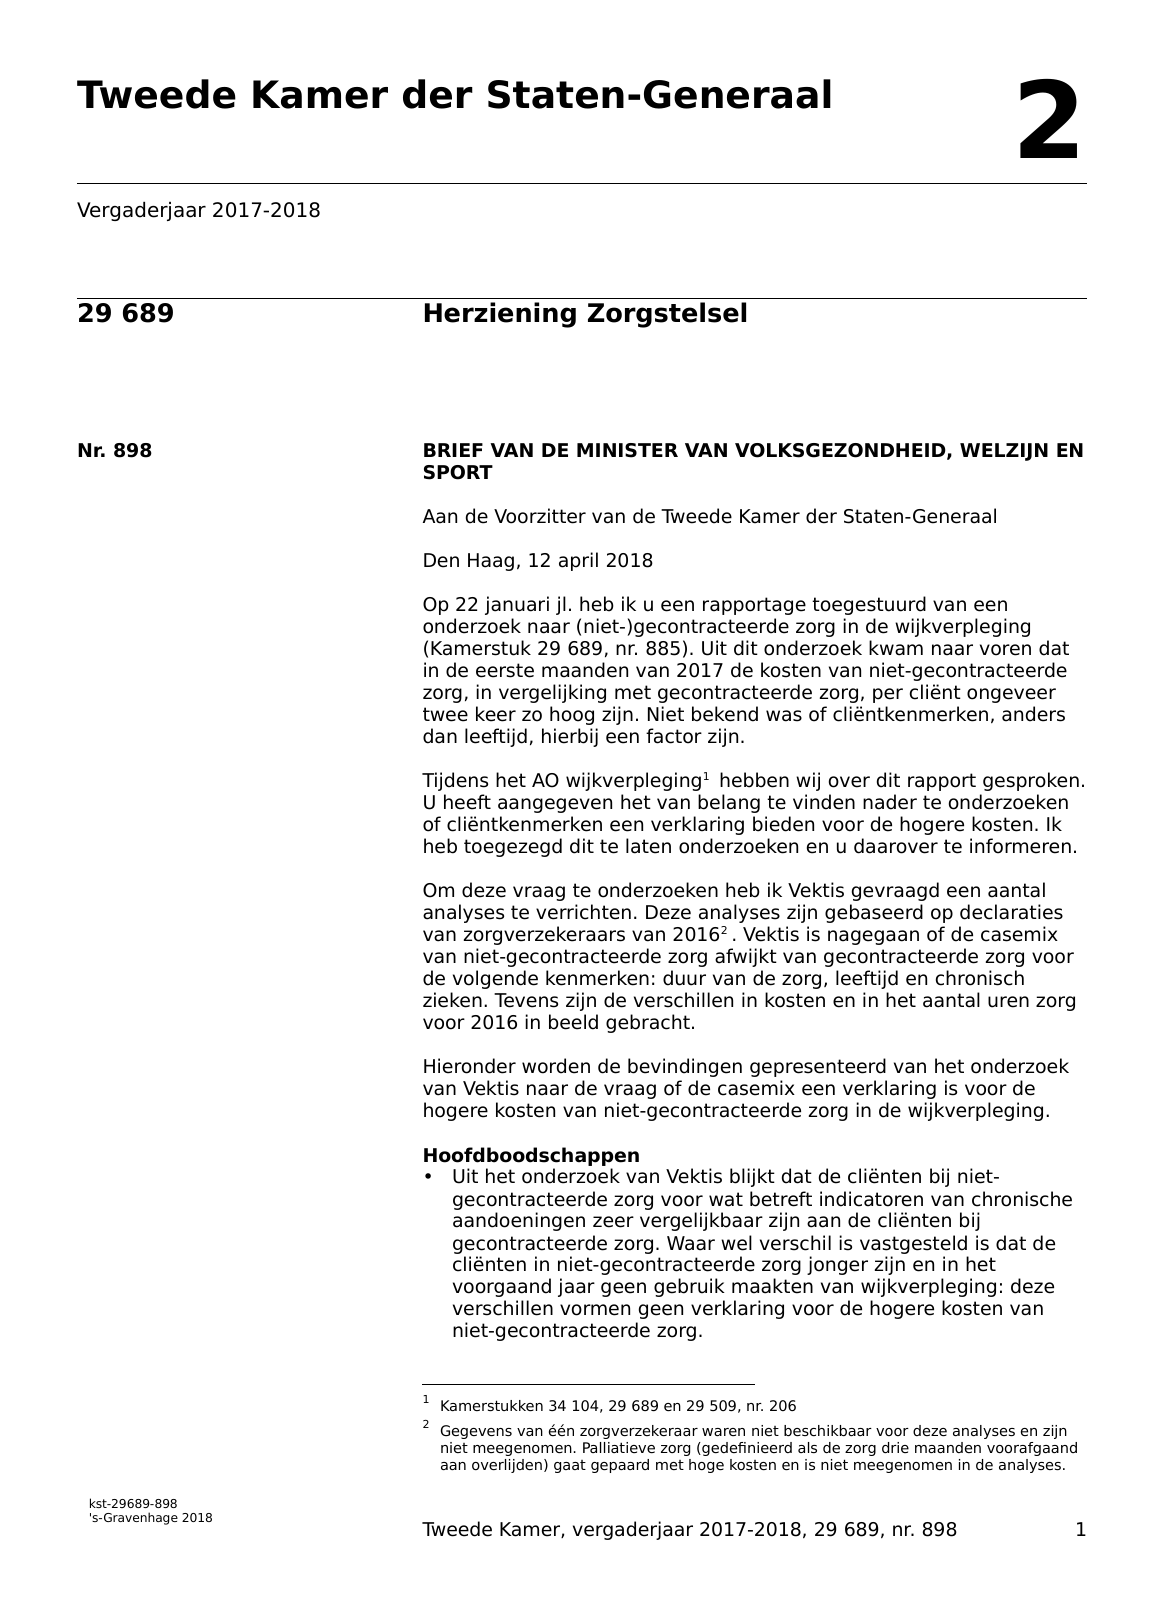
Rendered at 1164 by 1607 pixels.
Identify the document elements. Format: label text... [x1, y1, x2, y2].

text • Uit het onderzoek van Vektis blijkt dat de cliënten bij niet-gecontracteerde zorg voor wat betreft indicatoren van chronische aandoeningen zeer vergelijkbaar zijn aan de cliënten bij gecontracteerde zorg. Waar wel verschil is vastgesteld is dat de cliënten in niet-gecontracteerde zorg jonger zijn en in het voorgaand jaar geen gebruik maakten van wijkverpleging: deze verschillen vormen geen verklaring voor de hogere kosten van niet-gecontracteerde zorg. [422, 1166, 1087, 1342]
table_cell Vergaderjaar 2017-2018 [77, 184, 1087, 298]
text Aan de Voorzitter van de Tweede Kamer der Staten-Generaal [422, 506, 1087, 528]
text Gegevens van één zorgverzekeraar waren niet beschikbaar voor deze analyses en zijn niet meegenomen. Palliatieve zorg (gedefinieerd als de zorg drie maanden voorafgaand aan overlijden) gaat gepaard met hoge kosten en is niet meegenomen in de analyses. [422, 1418, 1087, 1474]
subtitle Nr. 898 BRIEF VAN DE MINISTER VAN VOLKSGEZONDHEID, WELZIJN EN SPORT [77, 440, 1087, 484]
text 's-Gravenhage 2018 [88, 1511, 323, 1525]
subtitle 29 689 Herziening Zorgstelsel [77, 299, 1087, 329]
text Kamerstukken 34 104, 29 689 en 29 509, nr. 206 [422, 1393, 1087, 1416]
text Om deze vraag te onderzoeken heb ik Vektis gevraagd een aantal analyses te verrichten. Deze analyses zijn gebaseerd op declaraties van zorgverzekeraars van 2016. Vektis is nagegaan of de casemix van niet-gecontracteerde zorg afwijkt van gecontracteerde zorg voor de volgende kenmerken: duur van de zorg, leeftijd en chronisch zieken. Tevens zijn de verschillen in kosten en in het aantal uren zorg voor 2016 in beeld gebracht. [422, 880, 1087, 1034]
text Op 22 januari jl. heb ik u een rapportage toegestuurd van een onderzoek naar (niet-)gecontracteerde zorg in de wijkverpleging (Kamerstuk 29 689, nr. 885). Uit dit onderzoek kwam naar voren dat in de eerste maanden van 2017 de kosten van niet-gecontracteerde zorg, in vergelijking met gecontracteerde zorg, per cliënt ongeveer twee keer zo hoog zijn. Niet bekend was of cliëntkenmerken, anders dan leeftijd, hierbij een factor zijn. [422, 594, 1087, 748]
text Den Haag, 12 april 2018 [422, 550, 1087, 572]
table_header 2 [886, 59, 1087, 183]
text kst-29689-898 [88, 1497, 323, 1511]
subtitle Hoofdboodschappen [422, 1144, 1087, 1166]
text Tijdens het AO wijkverpleging hebben wij over dit rapport gesproken. U heeft aangegeven het van belang te vinden nader te onderzoeken of cliëntkenmerken een verklaring bieden voor de hogere kosten. Ik heb toegezegd dit te laten onderzoeken en u daarover te informeren. [422, 770, 1087, 858]
text Hieronder worden de bevindingen gepresenteerd van het onderzoek van Vektis naar de vraag of de casemix een verklaring is voor de hogere kosten van niet-gecontracteerde zorg in de wijkverpleging. [422, 1056, 1087, 1122]
table_header Tweede Kamer der Staten-Generaal [77, 59, 886, 183]
